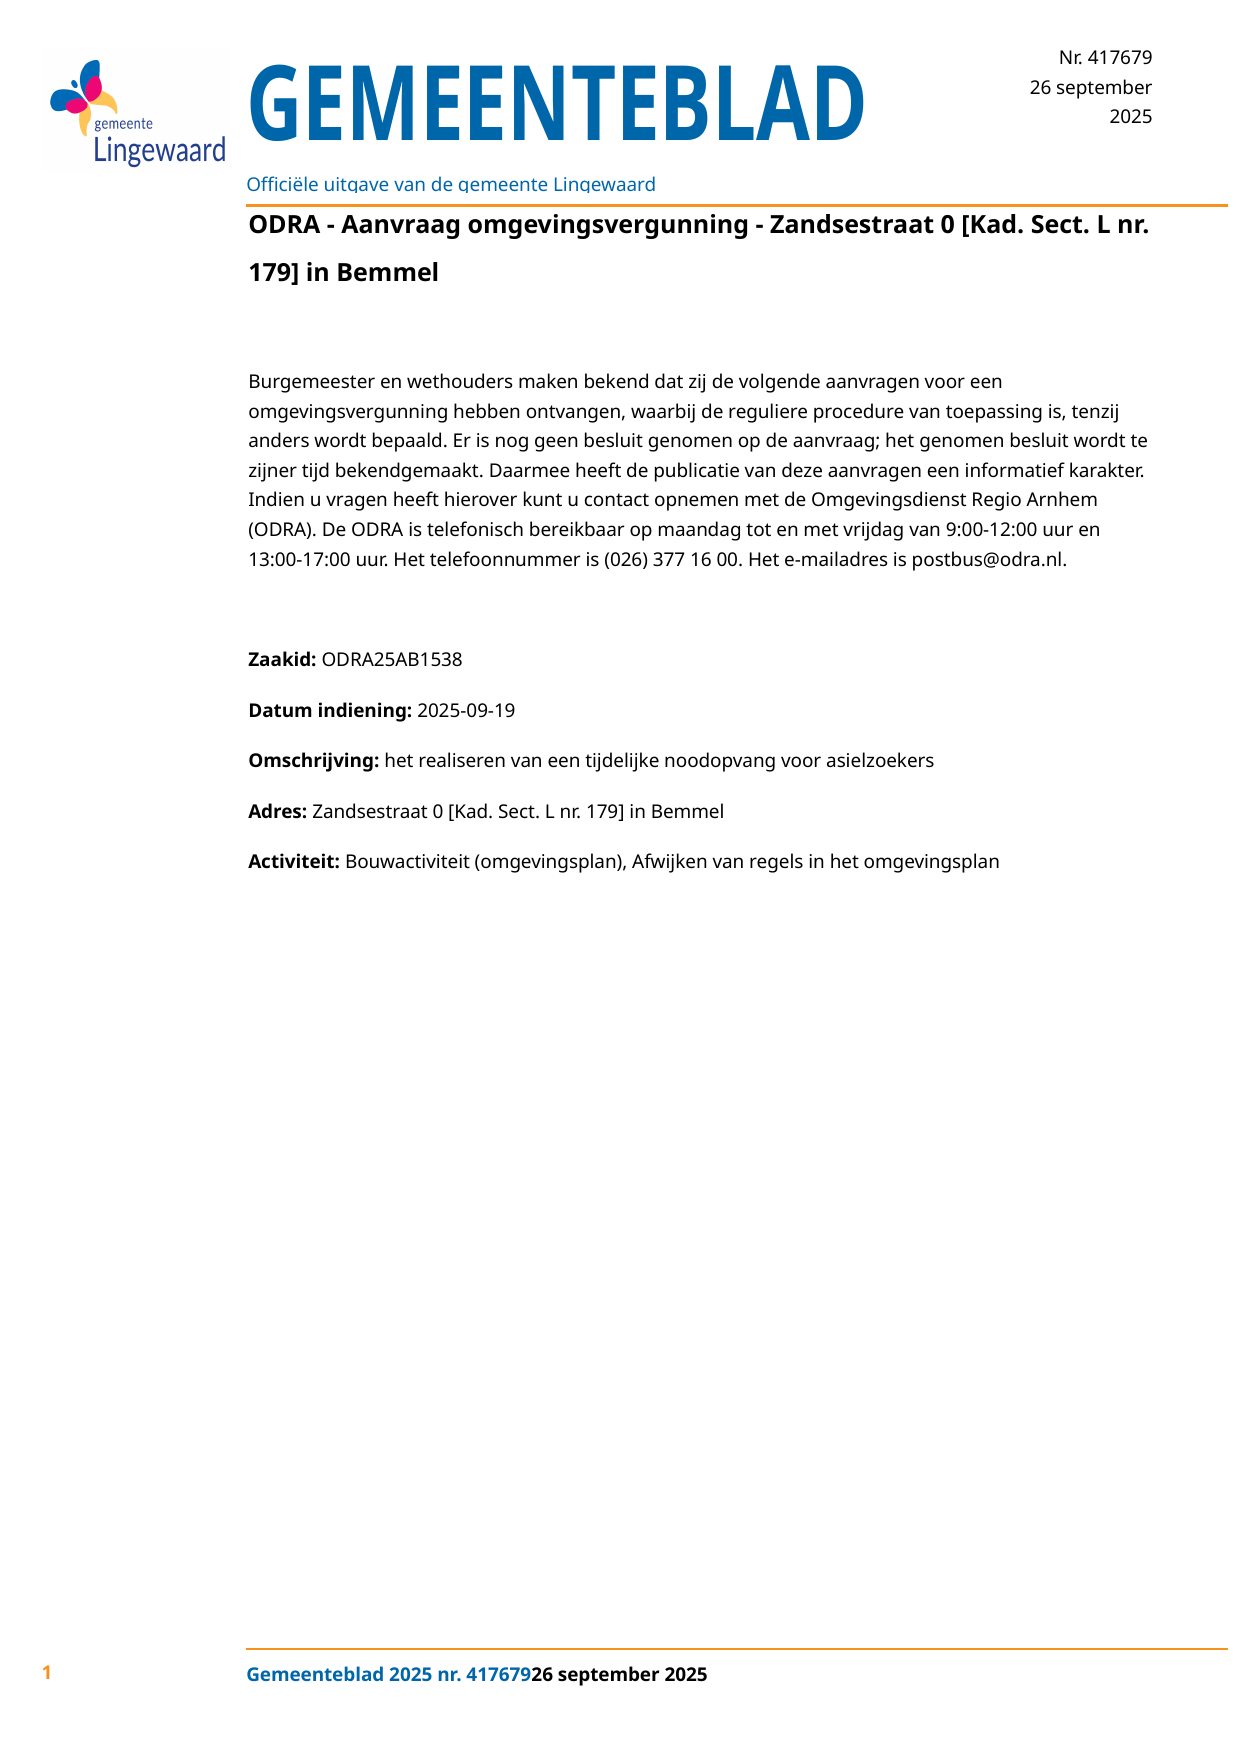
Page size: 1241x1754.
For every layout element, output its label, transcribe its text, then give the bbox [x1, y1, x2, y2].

text Datum indiening: 2025-09-19 [248, 697, 1152, 723]
picture [41, 47, 231, 172]
text Burgemeester en wethouders maken bekend dat zij de volgende aanvragen voor een omgevingsvergunning hebben ontvangen, waarbij de reguliere procedure van toepassing is, tenzij anders wordt bepaald. Er is nog geen besluit genomen op de aanvraag; het genomen besluit wordt te zijner tijd bekendgemaakt. Daarmee heeft de publicatie van deze aanvragen een informatief karakter. Indien u vragen heeft hierover kunt u contact opnemen met de Omgevingsdienst Regio Arnhem (ODRA). De ODRA is telefonisch bereikbaar op maandag tot en met vrijdag van 9:00-12:00 uur en 13:00-17:00 uur. Het telefoonnummer is (026) 377 16 00. Het e-mailadres is postbus@odra.nl. [248, 368, 1152, 572]
text Zaakid: ODRA25AB1538 [248, 647, 1152, 672]
text Activiteit: Bouwactiviteit (omgevingsplan), Afwijken van regels in het omgevingsplan [248, 848, 1152, 874]
text Omschrijving: het realiseren van een tijdelijke noodopvang voor asielzoekers [248, 747, 1152, 773]
text Adres: Zandsestraat 0 [Kad. Sect. L nr. 179] in Bemmel [248, 798, 1152, 824]
text ODRA - Aanvraag omgevingsvergunning - Zandsestraat 0 [Kad. Sect. L nr. 179] in Bemmel [248, 207, 1152, 288]
